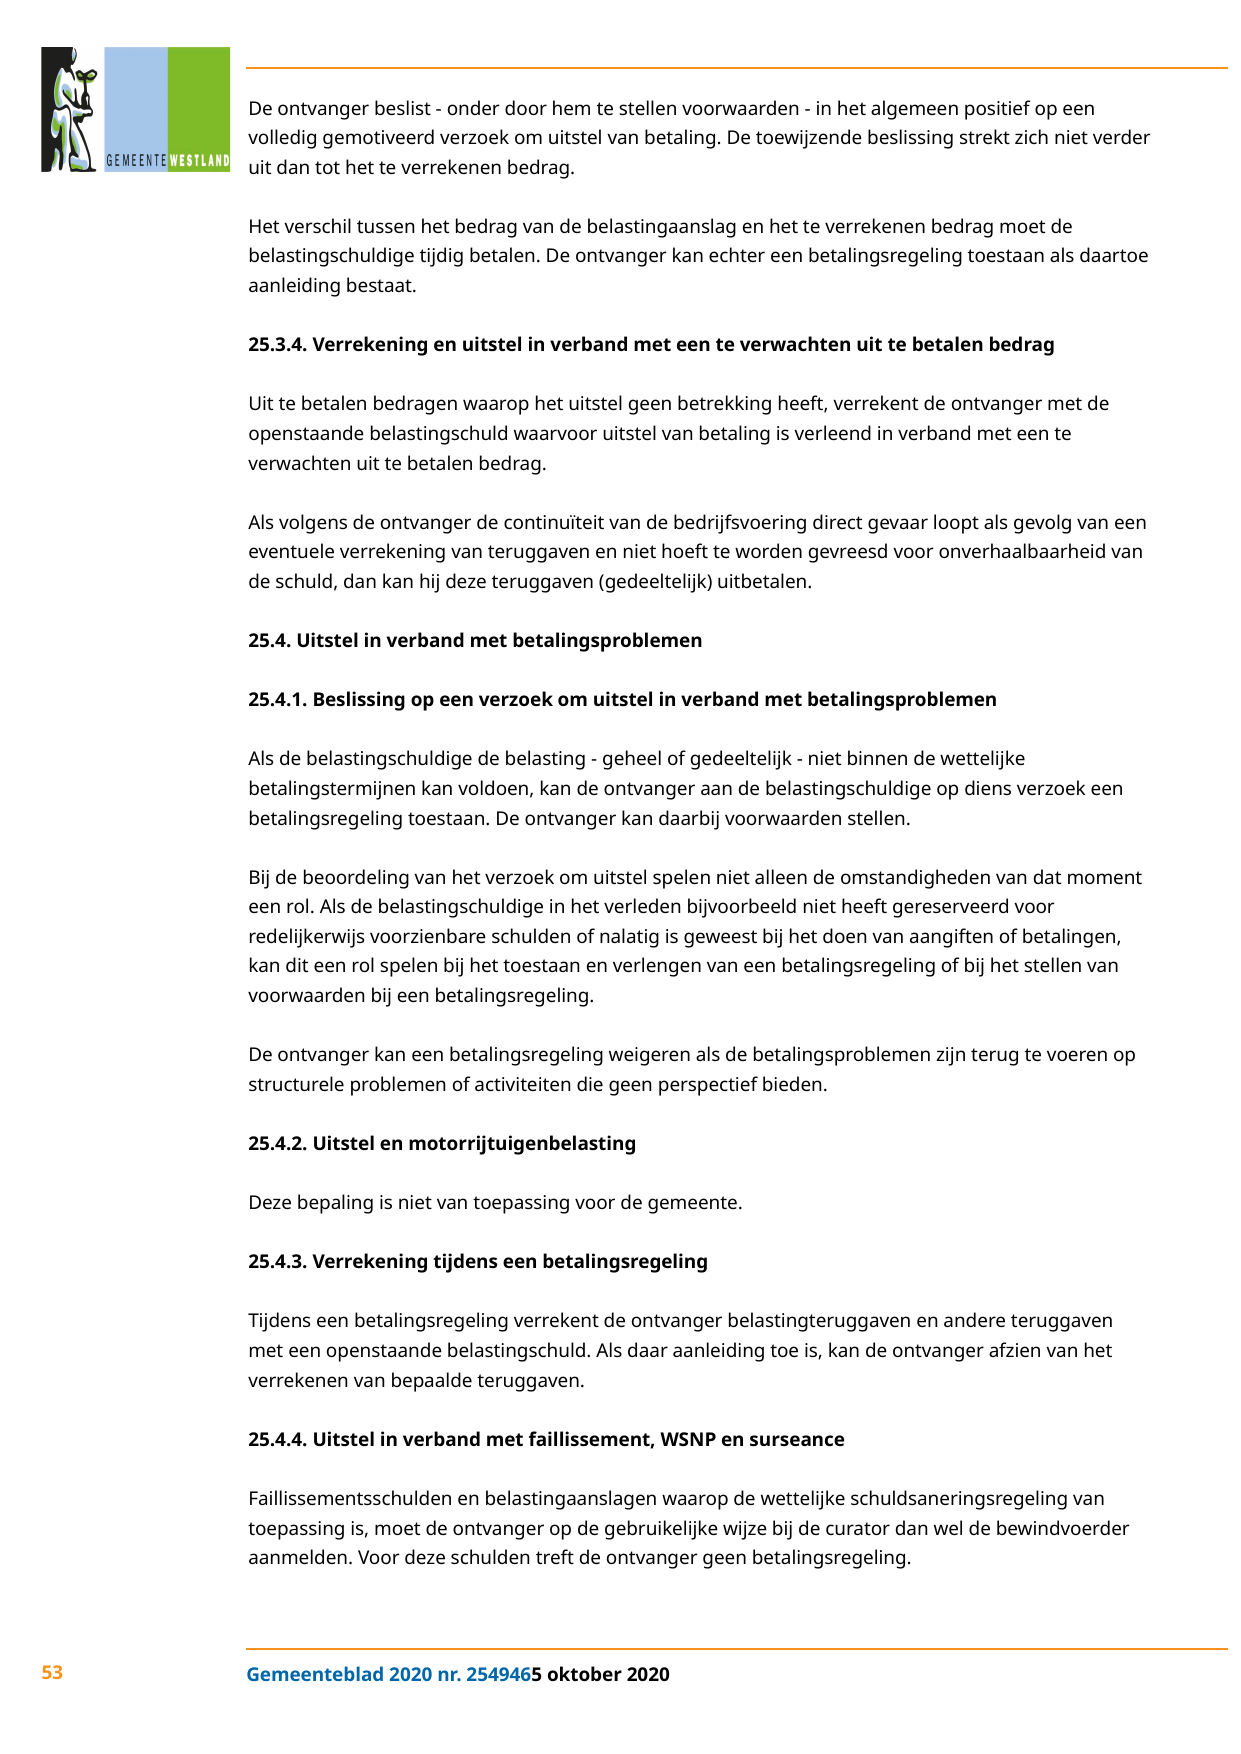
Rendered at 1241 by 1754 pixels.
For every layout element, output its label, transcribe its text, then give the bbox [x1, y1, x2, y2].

text 25.4.2. Uitstel en motorrijtuigenbelasting [248, 1130, 1152, 1156]
text Uit te betalen bedragen waarop het uitstel geen betrekking heeft, verrekent de ontvanger met de openstaande belastingschuld waarvoor uitstel van betaling is verleend in verband met een te verwachten uit te betalen bedrag. [248, 391, 1152, 476]
text De ontvanger beslist - onder door hem te stellen voorwaarden - in het algemeen positief op een volledig gemotiveerd verzoek om uitstel van betaling. De toewijzende beslissing strekt zich niet verder uit dan tot het te verrekenen bedrag. [248, 95, 1152, 180]
text De ontvanger kan een betalingsregeling weigeren als de betalingsproblemen zijn terug te voeren op structurele problemen of activiteiten die geen perspectief bieden. [248, 1041, 1152, 1097]
text 25.3.4. Verrekening en uitstel in verband met een te verwachten uit te betalen bedrag [248, 331, 1152, 357]
text 25.4.4. Uitstel in verband met faillissement, WSNP en surseance [248, 1426, 1152, 1452]
text Tijdens een betalingsregeling verrekent de ontvanger belastingteruggaven en andere teruggaven met een openstaande belastingschuld. Als daar aanleiding toe is, kan de ontvanger afzien van het verrekenen van bepaalde teruggaven. [248, 1308, 1152, 1393]
text 25.4.1. Beslissing op een verzoek om uitstel in verband met betalingsproblemen [248, 686, 1152, 712]
text Faillissementsschulden en belastingaanslagen waarop de wettelijke schuldsaneringsregeling van toepassing is, moet de ontvanger op de gebruikelijke wijze bij de curator dan wel de bewindvoerder aanmelden. Voor deze schulden treft de ontvanger geen betalingsregeling. [248, 1485, 1152, 1570]
text 25.4. Uitstel in verband met betalingsproblemen [248, 627, 1152, 653]
text 25.4.3. Verrekening tijdens een betalingsregeling [248, 1248, 1152, 1274]
text Als volgens de ontvanger de continuïteit van de bedrijfsvoering direct gevaar loopt als gevolg van een eventuele verrekening van teruggaven en niet hoeft te worden gevreesd voor onverhaalbaarheid van de schuld, dan kan hij deze teruggaven (gedeeltelijk) uitbetalen. [248, 509, 1152, 594]
text Bij de beoordeling van het verzoek om uitstel spelen niet alleen de omstandigheden van dat moment een rol. Als de belastingschuldige in het verleden bijvoorbeeld niet heeft gereserveerd voor redelijkerwijs voorzienbare schulden of nalatig is geweest bij het doen van aangiften of betalingen, kan dit een rol spelen bij het toestaan en verlengen van een betalingsregeling of bij het stellen van voorwaarden bij een betalingsregeling. [248, 864, 1152, 1008]
text Deze bepaling is niet van toepassing voor de gemeente. [248, 1189, 1152, 1215]
text Als de belastingschuldige de belasting - geheel of gedeeltelijk - niet binnen de wettelijke betalingstermijnen kan voldoen, kan de ontvanger aan de belastingschuldige op diens verzoek een betalingsregeling toestaan. De ontvanger kan daarbij voorwaarden stellen. [248, 746, 1152, 831]
picture [41, 47, 231, 172]
text Het verschil tussen het bedrag van de belastingaanslag en het te verrekenen bedrag moet de belastingschuldige tijdig betalen. De ontvanger kan echter een betalingsregeling toestaan als daartoe aanleiding bestaat. [248, 213, 1152, 298]
